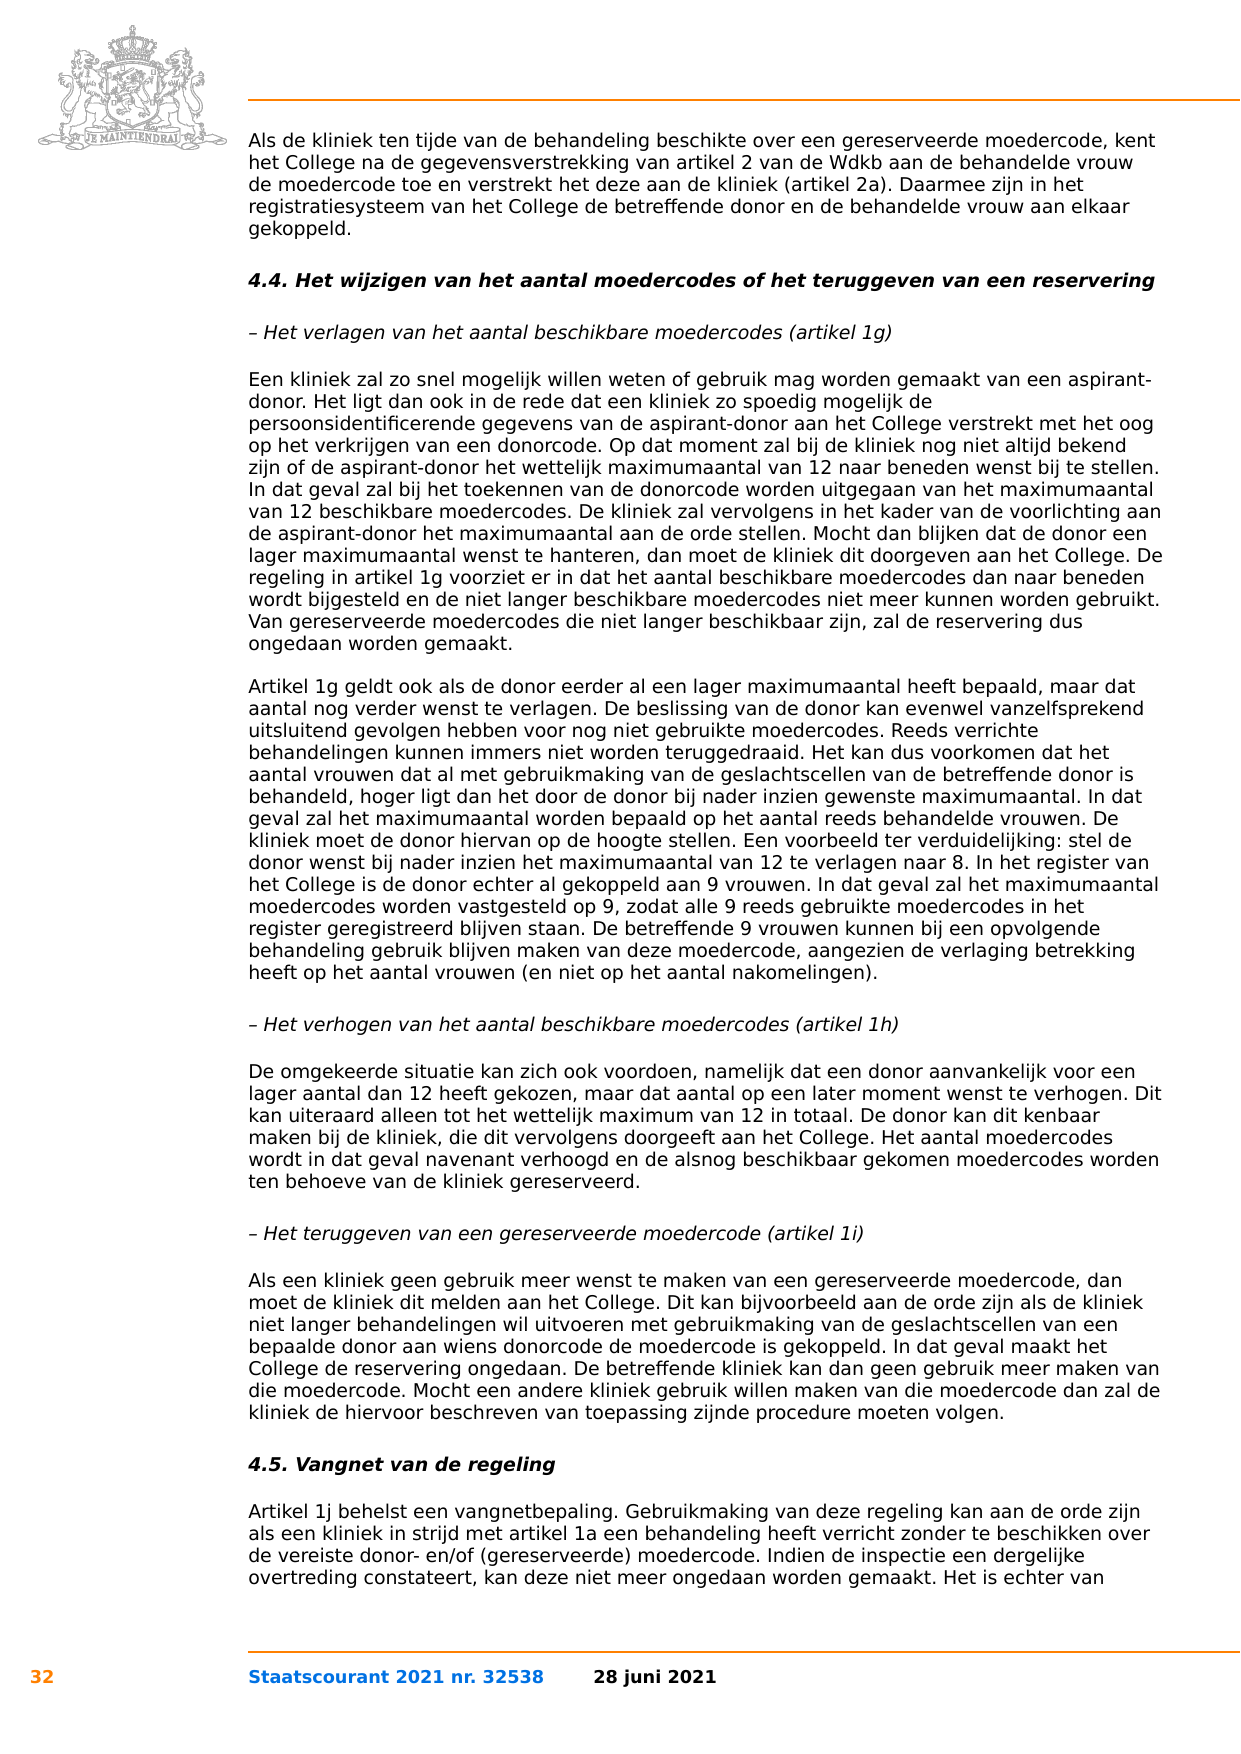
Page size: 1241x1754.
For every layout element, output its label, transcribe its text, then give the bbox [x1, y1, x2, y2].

text Een kliniek zal zo snel mogelijk willen weten of gebruik mag worden gemaakt van een aspirant-donor. Het ligt dan ook in de rede dat een kliniek zo spoedig mogelijk de persoonsidentificerende gegevens van de aspirant-donor aan het College verstrekt met het oog op het verkrijgen van een donorcode. Op dat moment zal bij de kliniek nog niet altijd bekend zijn of de aspirant-donor het wettelijk maximumaantal van 12 naar beneden wenst bij te stellen. In dat geval zal bij het toekennen van de donorcode worden uitgegaan van het maximumaantal van 12 beschikbare moedercodes. De kliniek zal vervolgens in het kader van de voorlichting aan de aspirant-donor het maximumaantal aan de orde stellen. Mocht dan blijken dat de donor een lager maximumaantal wenst te hanteren, dan moet de kliniek dit doorgeven aan het College. De regeling in artikel 1g voorziet er in dat het aantal beschikbare moedercodes dan naar beneden wordt bijgesteld en de niet langer beschikbare moedercodes niet meer kunnen worden gebruikt. Van gereserveerde moedercodes die niet langer beschikbaar zijn, zal de reservering dus ongedaan worden gemaakt. [248, 369, 1163, 654]
subtitle 4.5. Vangnet van de regeling [248, 1454, 1163, 1476]
text Artikel 1g geldt ook als de donor eerder al een lager maximumaantal heeft bepaald, maar dat aantal nog verder wenst te verlagen. De beslissing van de donor kan evenwel vanzelfsprekend uitsluitend gevolgen hebben voor nog niet gebruikte moedercodes. Reeds verrichte behandelingen kunnen immers niet worden teruggedraaid. Het kan dus voorkomen dat het aantal vrouwen dat al met gebruikmaking van de geslachtscellen van de betreffende donor is behandeld, hoger ligt dan het door de donor bij nader inzien gewenste maximumaantal. In dat geval zal het maximumaantal worden bepaald op het aantal reeds behandelde vrouwen. De kliniek moet de donor hiervan op de hoogte stellen. Een voorbeeld ter verduidelijking: stel de donor wenst bij nader inzien het maximumaantal van 12 te verlagen naar 8. In het register van het College is de donor echter al gekoppeld aan 9 vrouwen. In dat geval zal het maximumaantal moedercodes worden vastgesteld op 9, zodat alle 9 reeds gebruikte moedercodes in het register geregistreerd blijven staan. De betreffende 9 vrouwen kunnen bij een opvolgende behandeling gebruik blijven maken van deze moedercode, aangezien de verlaging betrekking heeft op het aantal vrouwen (en niet op het aantal nakomelingen). [248, 676, 1163, 984]
subtitle 4.4. Het wijzigen van het aantal moedercodes of het teruggeven van een reservering [248, 270, 1163, 292]
text Als een kliniek geen gebruik meer wenst te maken van een gereserveerde moedercode, dan moet de kliniek dit melden aan het College. Dit kan bijvoorbeeld aan de orde zijn als de kliniek niet langer behandelingen wil uitvoeren met gebruikmaking van de geslachtscellen van een bepaalde donor aan wiens donorcode de moedercode is gekoppeld. In dat geval maakt het College de reservering ongedaan. De betreffende kliniek kan dan geen gebruik meer maken van die moedercode. Mocht een andere kliniek gebruik willen maken van die moedercode dan zal de kliniek de hiervoor beschreven van toepassing zijnde procedure moeten volgen. [248, 1270, 1163, 1424]
subtitle – Het teruggeven van een gereserveerde moedercode (artikel 1i) [248, 1223, 1163, 1245]
text Artikel 1j behelst een vangnetbepaling. Gebruikmaking van deze regeling kan aan de orde zijn als een kliniek in strijd met artikel 1a een behandeling heeft verricht zonder te beschikken over de vereiste donor- en/of (gereserveerde) moedercode. Indien de inspectie een dergelijke overtreding constateert, kan deze niet meer ongedaan worden gemaakt. Het is echter van [248, 1501, 1163, 1589]
text De omgekeerde situatie kan zich ook voordoen, namelijk dat een donor aanvankelijk voor een lager aantal dan 12 heeft gekozen, maar dat aantal op een later moment wenst te verhogen. Dit kan uiteraard alleen tot het wettelijk maximum van 12 in totaal. De donor kan dit kenbaar maken bij de kliniek, die dit vervolgens doorgeeft aan het College. Het aantal moedercodes wordt in dat geval navenant verhoogd en de alsnog beschikbaar gekomen moedercodes worden ten behoeve van de kliniek gereserveerd. [248, 1061, 1163, 1193]
subtitle – Het verhogen van het aantal beschikbare moedercodes (artikel 1h) [248, 1014, 1163, 1036]
subtitle – Het verlagen van het aantal beschikbare moedercodes (artikel 1g) [248, 322, 1163, 344]
picture [38, 25, 227, 150]
text Als de kliniek ten tijde van de behandeling beschikte over een gereserveerde moedercode, kent het College na de gegevensverstrekking van artikel 2 van de Wdkb aan de behandelde vrouw de moedercode toe en verstrekt het deze aan de kliniek (artikel 2a). Daarmee zijn in het registratiesysteem van het College de betreffende donor en de behandelde vrouw aan elkaar gekoppeld. [248, 130, 1163, 240]
